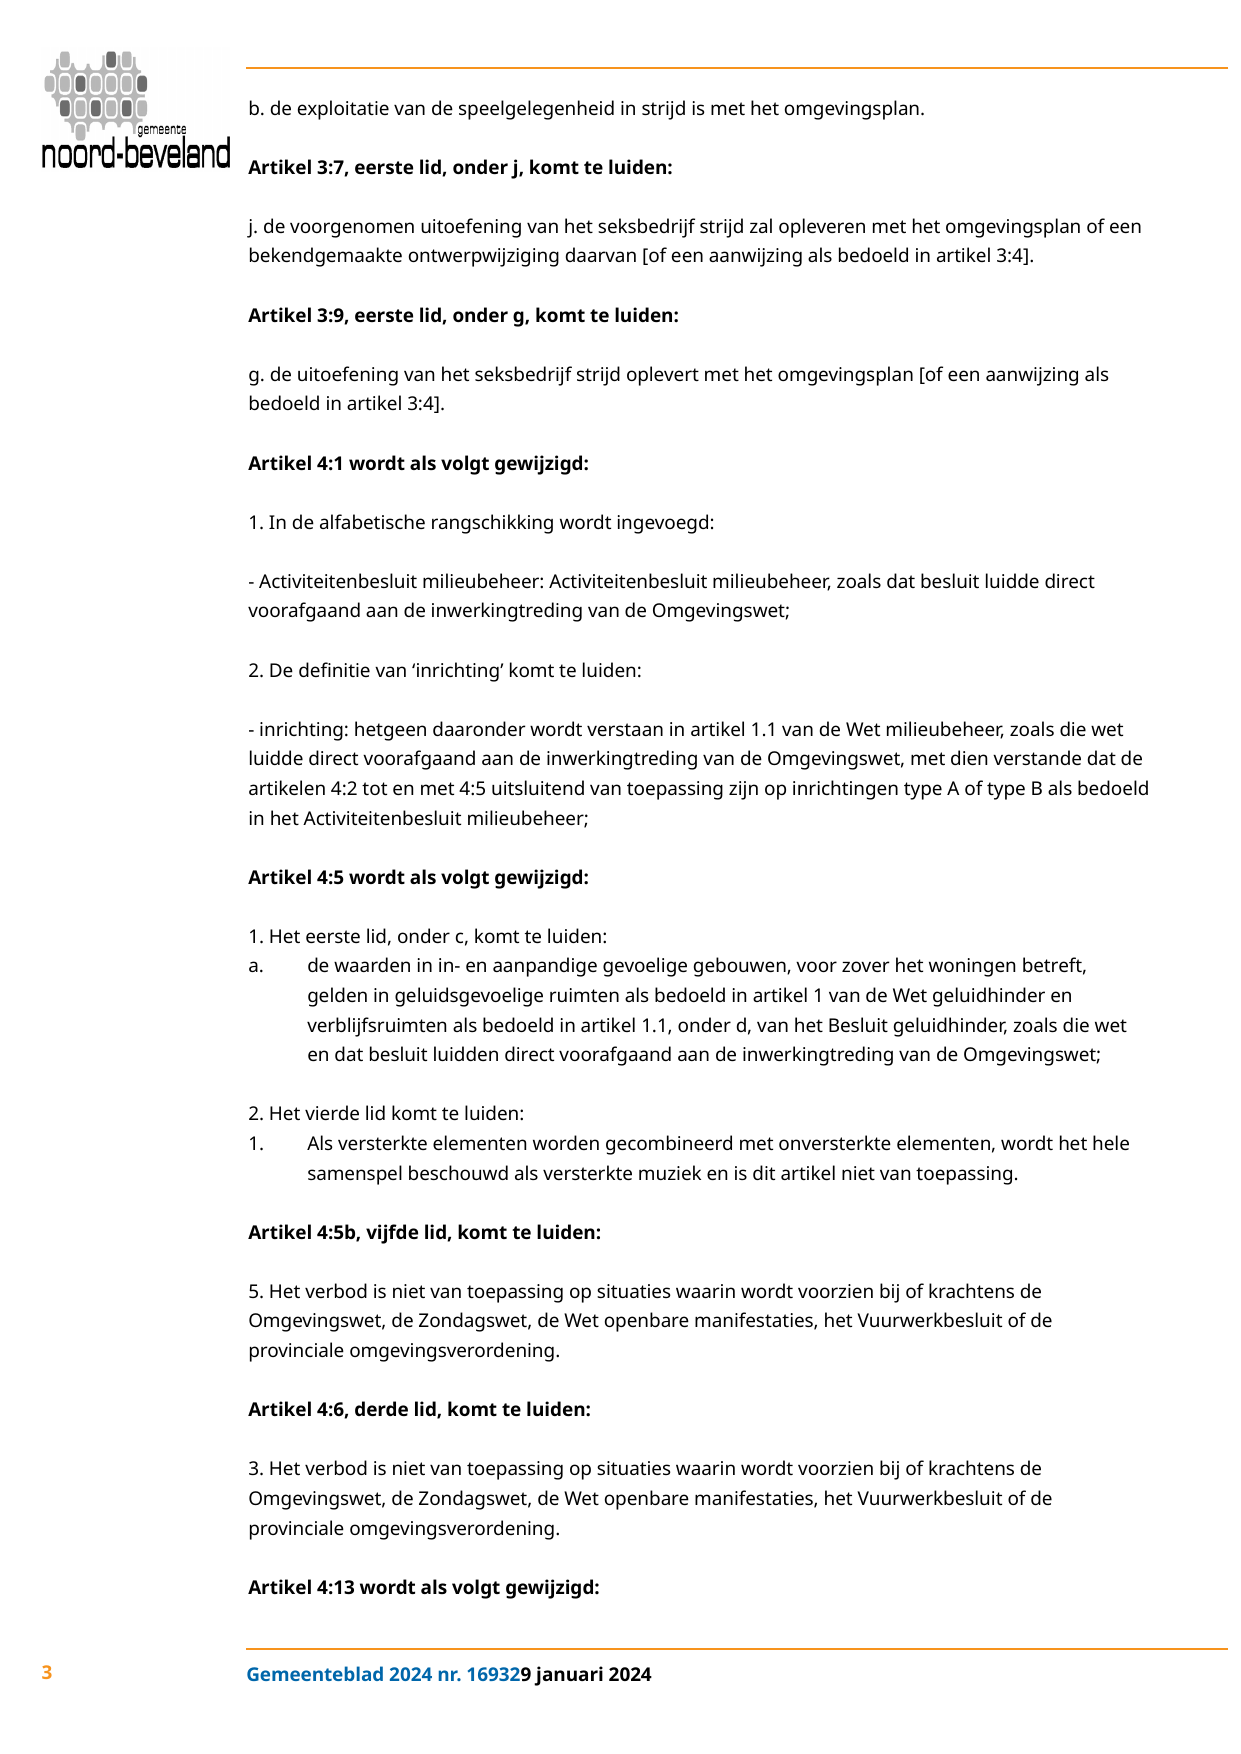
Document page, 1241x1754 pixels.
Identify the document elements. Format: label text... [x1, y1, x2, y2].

text Artikel 4:5 wordt als volgt gewijzigd: [248, 864, 1152, 890]
text Artikel 4:1 wordt als volgt gewijzigd: [248, 450, 1152, 476]
text Artikel 4:13 wordt als volgt gewijzigd: [248, 1574, 1152, 1600]
text Artikel 4:6, derde lid, komt te luiden: [248, 1396, 1152, 1422]
text 1. Het eerste lid, onder c, komt te luiden: [248, 923, 1152, 949]
text 2. De definitie van ‘inrichting’ komt te luiden: [248, 657, 1152, 683]
list de waarden in in- en aanpandige gevoelige gebouwen, voor zover het woningen betreft, gelden in geluidsgevoelige ruimten als bedoeld in artikel 1 van de Wet geluidhinder en verblijfsruimten als bedoeld in artikel 1.1, onder d, van het Besluit geluidhinder, zoals die wet en dat besluit luidden direct voorafgaand aan de inwerkingtreding van de Omgevingswet; [248, 953, 1152, 1067]
text j. de voorgenomen uitoefening van het seksbedrijf strijd zal opleveren met het omgevingsplan of een bekendgemaakte ontwerpwijziging daarvan [of een aanwijzing als bedoeld in artikel 3:4]. [248, 213, 1152, 268]
text g. de uitoefening van het seksbedrijf strijd oplevert met het omgevingsplan [of een aanwijzing als bedoeld in artikel 3:4]. [248, 361, 1152, 416]
text Artikel 3:7, eerste lid, onder j, komt te luiden: [248, 154, 1152, 180]
text b. de exploitatie van de speelgelegenheid in strijd is met het omgevingsplan. [248, 95, 1152, 121]
text 1. In de alfabetische rangschikking wordt ingevoegd: [248, 509, 1152, 535]
text Artikel 3:9, eerste lid, onder g, komt te luiden: [248, 302, 1152, 328]
picture [41, 47, 231, 172]
text 3. Het verbod is niet van toepassing op situaties waarin wordt voorzien bij of krachtens de Omgevingswet, de Zondagswet, de Wet openbare manifestaties, het Vuurwerkbesluit of de provinciale omgevingsverordening. [248, 1456, 1152, 1541]
text 2. Het vierde lid komt te luiden: [248, 1101, 1152, 1126]
text - Activiteitenbesluit milieubeheer: Activiteitenbesluit milieubeheer, zoals dat besluit luidde direct voorafgaand aan de inwerkingtreding van de Omgevingswet; [248, 568, 1152, 623]
text 5. Het verbod is niet van toepassing op situaties waarin wordt voorzien bij of krachtens de Omgevingswet, de Zondagswet, de Wet openbare manifestaties, het Vuurwerkbesluit of de provinciale omgevingsverordening. [248, 1278, 1152, 1363]
list Als versterkte elementen worden gecombineerd met onversterkte elementen, wordt het hele samenspel beschouwd als versterkte muziek en is dit artikel niet van toepassing. [248, 1130, 1152, 1186]
text - inrichting: hetgeen daaronder wordt verstaan in artikel 1.1 van de Wet milieubeheer, zoals die wet luidde direct voorafgaand aan de inwerkingtreding van de Omgevingswet, met dien verstande dat de artikelen 4:2 tot en met 4:5 uitsluitend van toepassing zijn op inrichtingen type A of type B als bedoeld in het Activiteitenbesluit milieubeheer; [248, 716, 1152, 831]
text Artikel 4:5b, vijfde lid, komt te luiden: [248, 1219, 1152, 1245]
